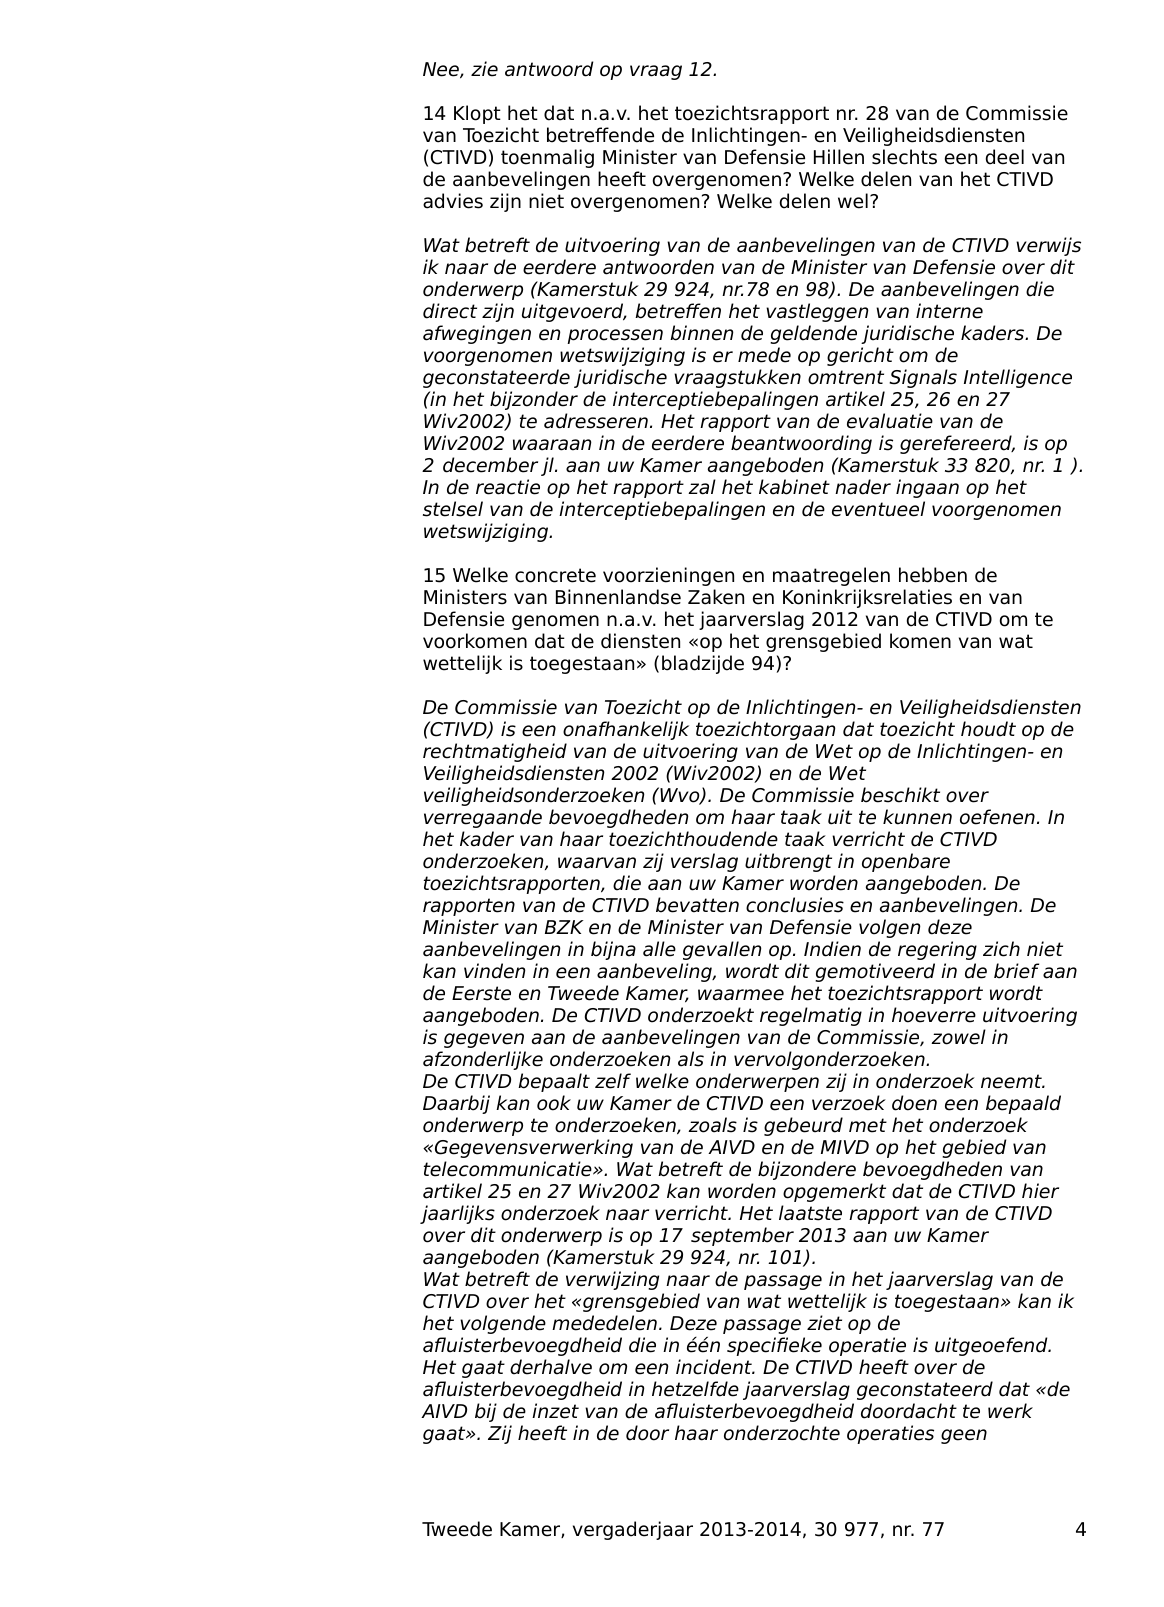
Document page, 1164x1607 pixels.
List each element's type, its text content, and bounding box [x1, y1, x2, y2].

text De Commissie van Toezicht op de Inlichtingen- en Veiligheidsdiensten (CTIVD) is een onafhankelijk toezichtorgaan dat toezicht houdt op de rechtmatigheid van de uitvoering van de Wet op de Inlichtingen- en Veiligheidsdiensten 2002 (Wiv2002) en de Wet veiligheidsonderzoeken (Wvo). De Commissie beschikt over verregaande bevoegdheden om haar taak uit te kunnen oefenen. In het kader van haar toezichthoudende taak verricht de CTIVD onderzoeken, waarvan zij verslag uitbrengt in openbare toezichtsrapporten, die aan uw Kamer worden aangeboden. De rapporten van de CTIVD bevatten conclusies en aanbevelingen. De Minister van BZK en de Minister van Defensie volgen deze aanbevelingen in bijna alle gevallen op. Indien de regering zich niet kan vinden in een aanbeveling, wordt dit gemotiveerd in de brief aan de Eerste en Tweede Kamer, waarmee het toezichtsrapport wordt aangeboden. De CTIVD onderzoekt regelmatig in hoeverre uitvoering is gegeven aan de aanbevelingen van de Commissie, zowel in afzonderlijke onderzoeken als in vervolgonderzoeken. [422, 697, 1087, 1071]
text Wat betreft de verwijzing naar de passage in het jaarverslag van de CTIVD over het «grensgebied van wat wettelijk is toegestaan» kan ik het volgende mededelen. Deze passage ziet op de afluisterbevoegdheid die in één specifieke operatie is uitgeoefend. Het gaat derhalve om een incident. De CTIVD heeft over de afluisterbevoegdheid in hetzelfde jaarverslag geconstateerd dat «de AIVD bij de inzet van de afluisterbevoegdheid doordacht te werk gaat». Zij heeft in de door haar onderzochte operaties geen [422, 1269, 1087, 1444]
text 15 Welke concrete voorzieningen en maatregelen hebben de Ministers van Binnenlandse Zaken en Koninkrijksrelaties en van Defensie genomen n.a.v. het jaarverslag 2012 van de CTIVD om te voorkomen dat de diensten «op het grensgebied komen van wat wettelijk is toegestaan» (bladzijde 94)? [422, 565, 1087, 675]
text De CTIVD bepaalt zelf welke onderwerpen zij in onderzoek neemt. Daarbij kan ook uw Kamer de CTIVD een verzoek doen een bepaald onderwerp te onderzoeken, zoals is gebeurd met het onderzoek «Gegevensverwerking van de AIVD en de MIVD op het gebied van telecommunicatie». Wat betreft de bijzondere bevoegdheden van artikel 25 en 27 Wiv2002 kan worden opgemerkt dat de CTIVD hier jaarlijks onderzoek naar verricht. Het laatste rapport van de CTIVD over dit onderwerp is op 17 september 2013 aan uw Kamer aangeboden (Kamerstuk 29 924, nr. 101). [422, 1071, 1087, 1269]
text Wat betreft de uitvoering van de aanbevelingen van de CTIVD verwijs ik naar de eerdere antwoorden van de Minister van Defensie over dit onderwerp (Kamerstuk 29 924, nr.78 en 98). De aanbevelingen die direct zijn uitgevoerd, betreffen het vastleggen van interne afwegingen en processen binnen de geldende juridische kaders. De voorgenomen wetswijziging is er mede op gericht om de geconstateerde juridische vraagstukken omtrent Signals Intelligence (in het bijzonder de interceptiebepalingen artikel 25, 26 en 27 Wiv2002) te adresseren. Het rapport van de evaluatie van de Wiv2002 waaraan in de eerdere beantwoording is gerefereerd, is op 2 december jl. aan uw Kamer aangeboden (Kamerstuk 33 820, nr. 1 ). In de reactie op het rapport zal het kabinet nader ingaan op het stelsel van de interceptiebepalingen en de eventueel voorgenomen wetswijziging. [422, 235, 1087, 543]
text Nee, zie antwoord op vraag 12. [422, 59, 1087, 81]
text 14 Klopt het dat n.a.v. het toezichtsrapport nr. 28 van de Commissie van Toezicht betreffende de Inlichtingen- en Veiligheidsdiensten (CTIVD) toenmalig Minister van Defensie Hillen slechts een deel van de aanbevelingen heeft overgenomen? Welke delen van het CTIVD advies zijn niet overgenomen? Welke delen wel? [422, 103, 1087, 213]
